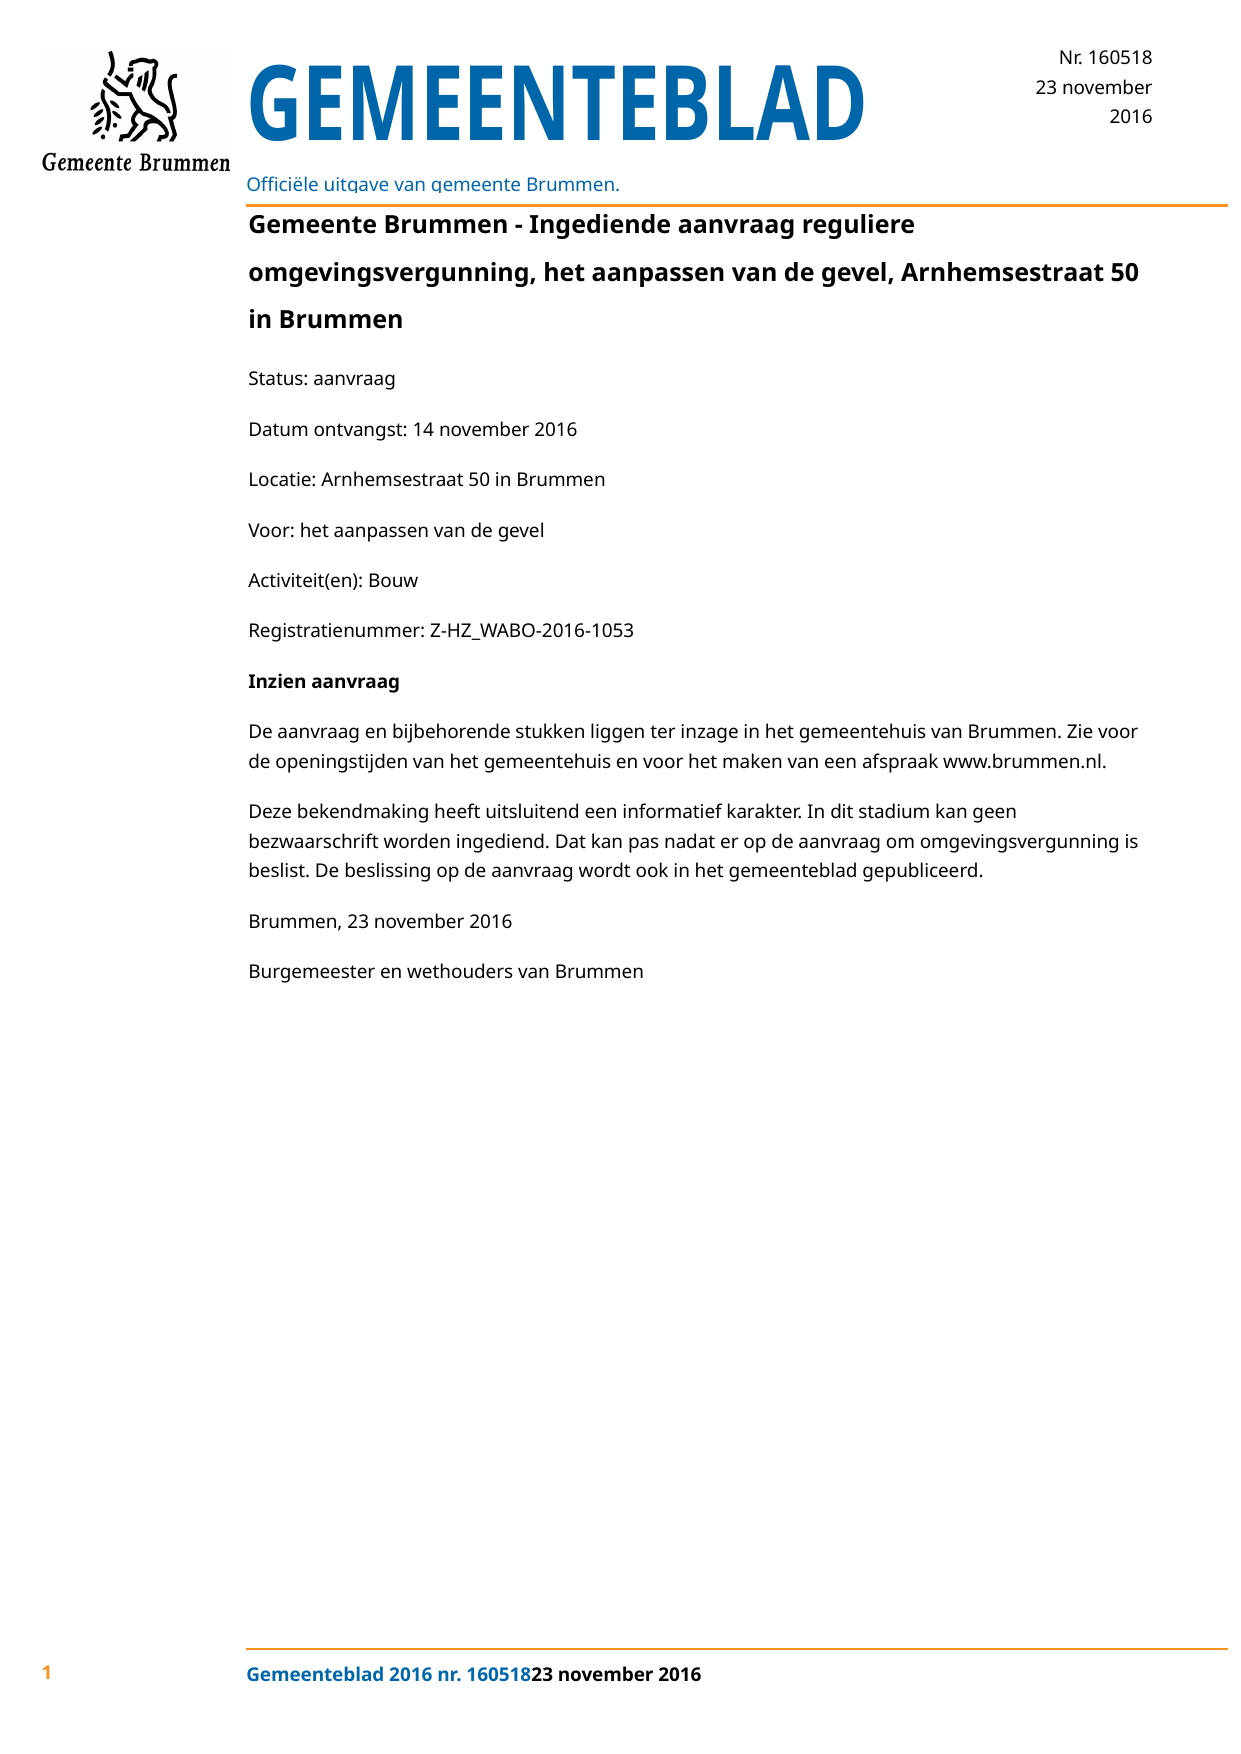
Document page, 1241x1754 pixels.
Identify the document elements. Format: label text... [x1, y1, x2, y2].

text Brummen, 23 november 2016 [248, 908, 1152, 934]
text Burgemeester en wethouders van Brummen [248, 958, 1152, 984]
text Voor: het aanpassen van de gevel [248, 517, 1152, 542]
picture [41, 47, 231, 172]
text Registratienummer: Z-HZ_WABO-2016-1053 [248, 618, 1152, 643]
text Gemeente Brummen - Ingediende aanvraag reguliere omgevingsvergunning, het aanpassen van de gevel, Arnhemsestraat 50 in Brummen [248, 207, 1152, 336]
text Datum ontvangst: 14 november 2016 [248, 416, 1152, 442]
text Status: aanvraag [248, 366, 1152, 391]
text Deze bekendmaking heeft uitsluitend een informatief karakter. In dit stadium kan geen bezwaarschrift worden ingediend. Dat kan pas nadat er op de aanvraag om omgevingsvergunning is beslist. De beslissing op de aanvraag wordt ook in het gemeenteblad gepubliceerd. [248, 798, 1152, 883]
text De aanvraag en bijbehorende stukken liggen ter inzage in het gemeentehuis van Brummen. Zie voor de openingstijden van het gemeentehuis en voor het maken van een afspraak www.brummen.nl. [248, 718, 1152, 774]
text Locatie: Arnhemsestraat 50 in Brummen [248, 466, 1152, 492]
text Activiteit(en): Bouw [248, 567, 1152, 593]
text Inzien aanvraag [248, 668, 1152, 694]
